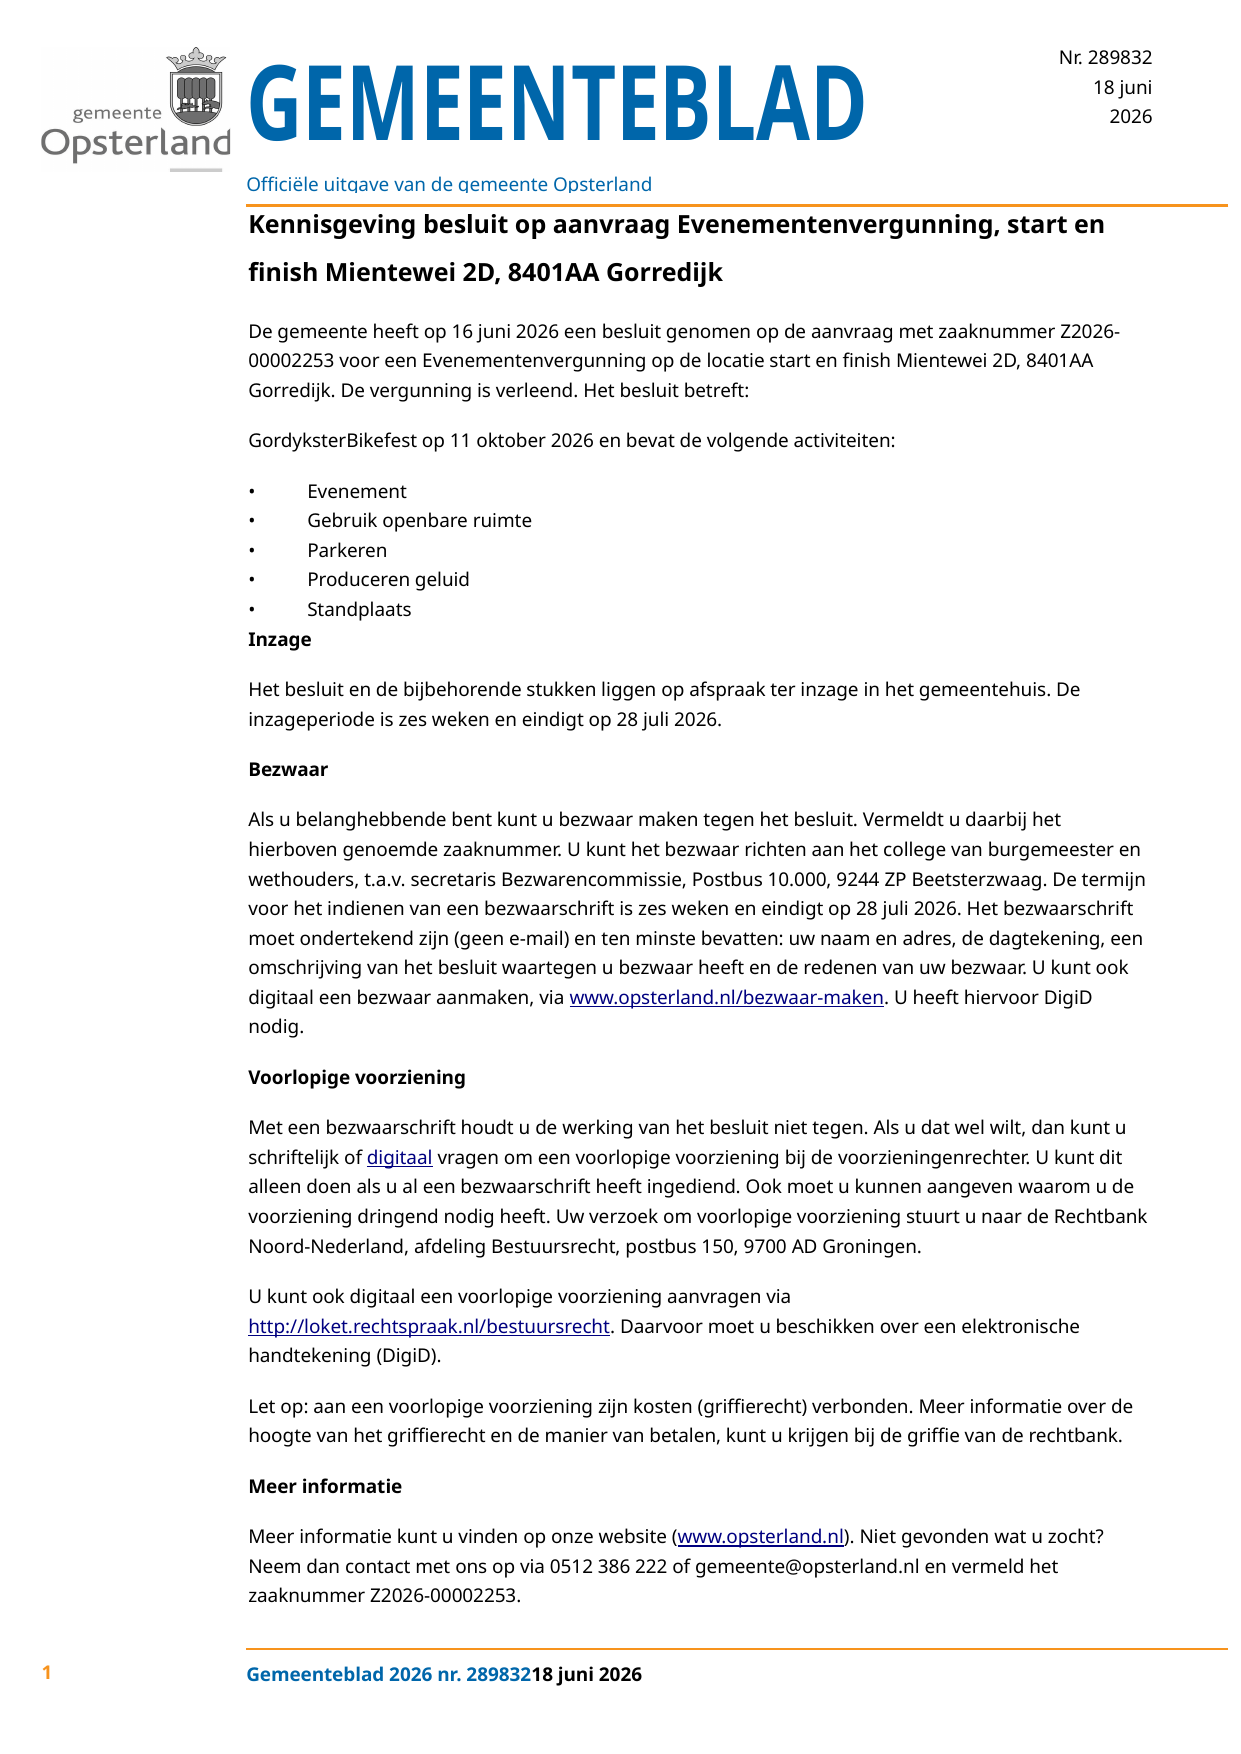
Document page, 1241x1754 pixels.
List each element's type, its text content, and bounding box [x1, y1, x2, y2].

list Standplaats [248, 596, 1152, 622]
list Gebruik openbare ruimte [248, 507, 1152, 533]
text Voorlopige voorziening [248, 1064, 1152, 1090]
text Als u belanghebbende bent kunt u bezwaar maken tegen het besluit. Vermeldt u daarbij het hierboven genoemde zaaknummer. U kunt het bezwaar richten aan het college van burgemeester en wethouders, t.a.v. secretaris Bezwarencommissie, Postbus 10.000, 9244 ZP Beetsterzwaag. De termijn voor het indienen van een bezwaarschrift is zes weken en eindigt op 28 juli 2026. Het bezwaarschrift moet ondertekend zijn (geen e-mail) en ten minste bevatten: uw naam en adres, de dagtekening, een omschrijving van het besluit waartegen u bezwaar heeft en de redenen van uw bezwaar. U kunt ook digitaal een bezwaar aanmaken, via www.opsterland.nl/bezwaar-maken. U heeft hiervoor DigiD nodig. [248, 807, 1152, 1039]
text Meer informatie kunt u vinden op onze website (www.opsterland.nl). Niet gevonden wat u zocht? Neem dan contact met ons op via 0512 386 222 of gemeente@opsterland.nl en vermeld het zaaknummer Z2026-00002253. [248, 1523, 1152, 1608]
text De gemeente heeft op 16 juni 2026 een besluit genomen op de aanvraag met zaaknummer Z2026-00002253 voor een Evenementenvergunning op de locatie start en finish Mientewei 2D, 8401AA Gorredijk. De vergunning is verleend. Het besluit betreft: [248, 318, 1152, 403]
text Met een bezwaarschrift houdt u de werking van het besluit niet tegen. Als u dat wel wilt, dan kunt u schriftelijk of digitaal vragen om een voorlopige voorziening bij de voorzieningenrechter. U kunt dit alleen doen als u al een bezwaarschrift heeft ingediend. Ook moet u kunnen aangeven waarom u de voorziening dringend nodig heeft. Uw verzoek om voorlopige voorziening stuurt u naar de Rechtbank Noord-Nederland, afdeling Bestuursrecht, postbus 150, 9700 AD Groningen. [248, 1114, 1152, 1259]
text Let op: aan een voorlopige voorziening zijn kosten (griffierecht) verbonden. Meer informatie over de hoogte van het griffierecht en de manier van betalen, kunt u krijgen bij de griffie van de rechtbank. [248, 1393, 1152, 1448]
picture [41, 47, 231, 172]
text Bezwaar [248, 756, 1152, 782]
text Het besluit en de bijbehorende stukken liggen op afspraak ter inzage in het gemeentehuis. De inzageperiode is zes weken en eindigt op 28 juli 2026. [248, 676, 1152, 732]
text Meer informatie [248, 1473, 1152, 1499]
list Evenement [248, 478, 1152, 504]
text Kennisgeving besluit op aanvraag Evenementenvergunning, start en finish Mientewei 2D, 8401AA Gorredijk [248, 207, 1152, 288]
text GordyksterBikefest op 11 oktober 2026 en bevat de volgende activiteiten: [248, 427, 1152, 453]
text Inzage [248, 626, 1152, 652]
list Parkeren [248, 537, 1152, 563]
list Produceren geluid [248, 567, 1152, 592]
text U kunt ook digitaal een voorlopige voorziening aanvragen via http://loket.rechtspraak.nl/bestuursrecht. Daarvoor moet u beschikken over een elektronische handtekening (DigiD). [248, 1283, 1152, 1368]
